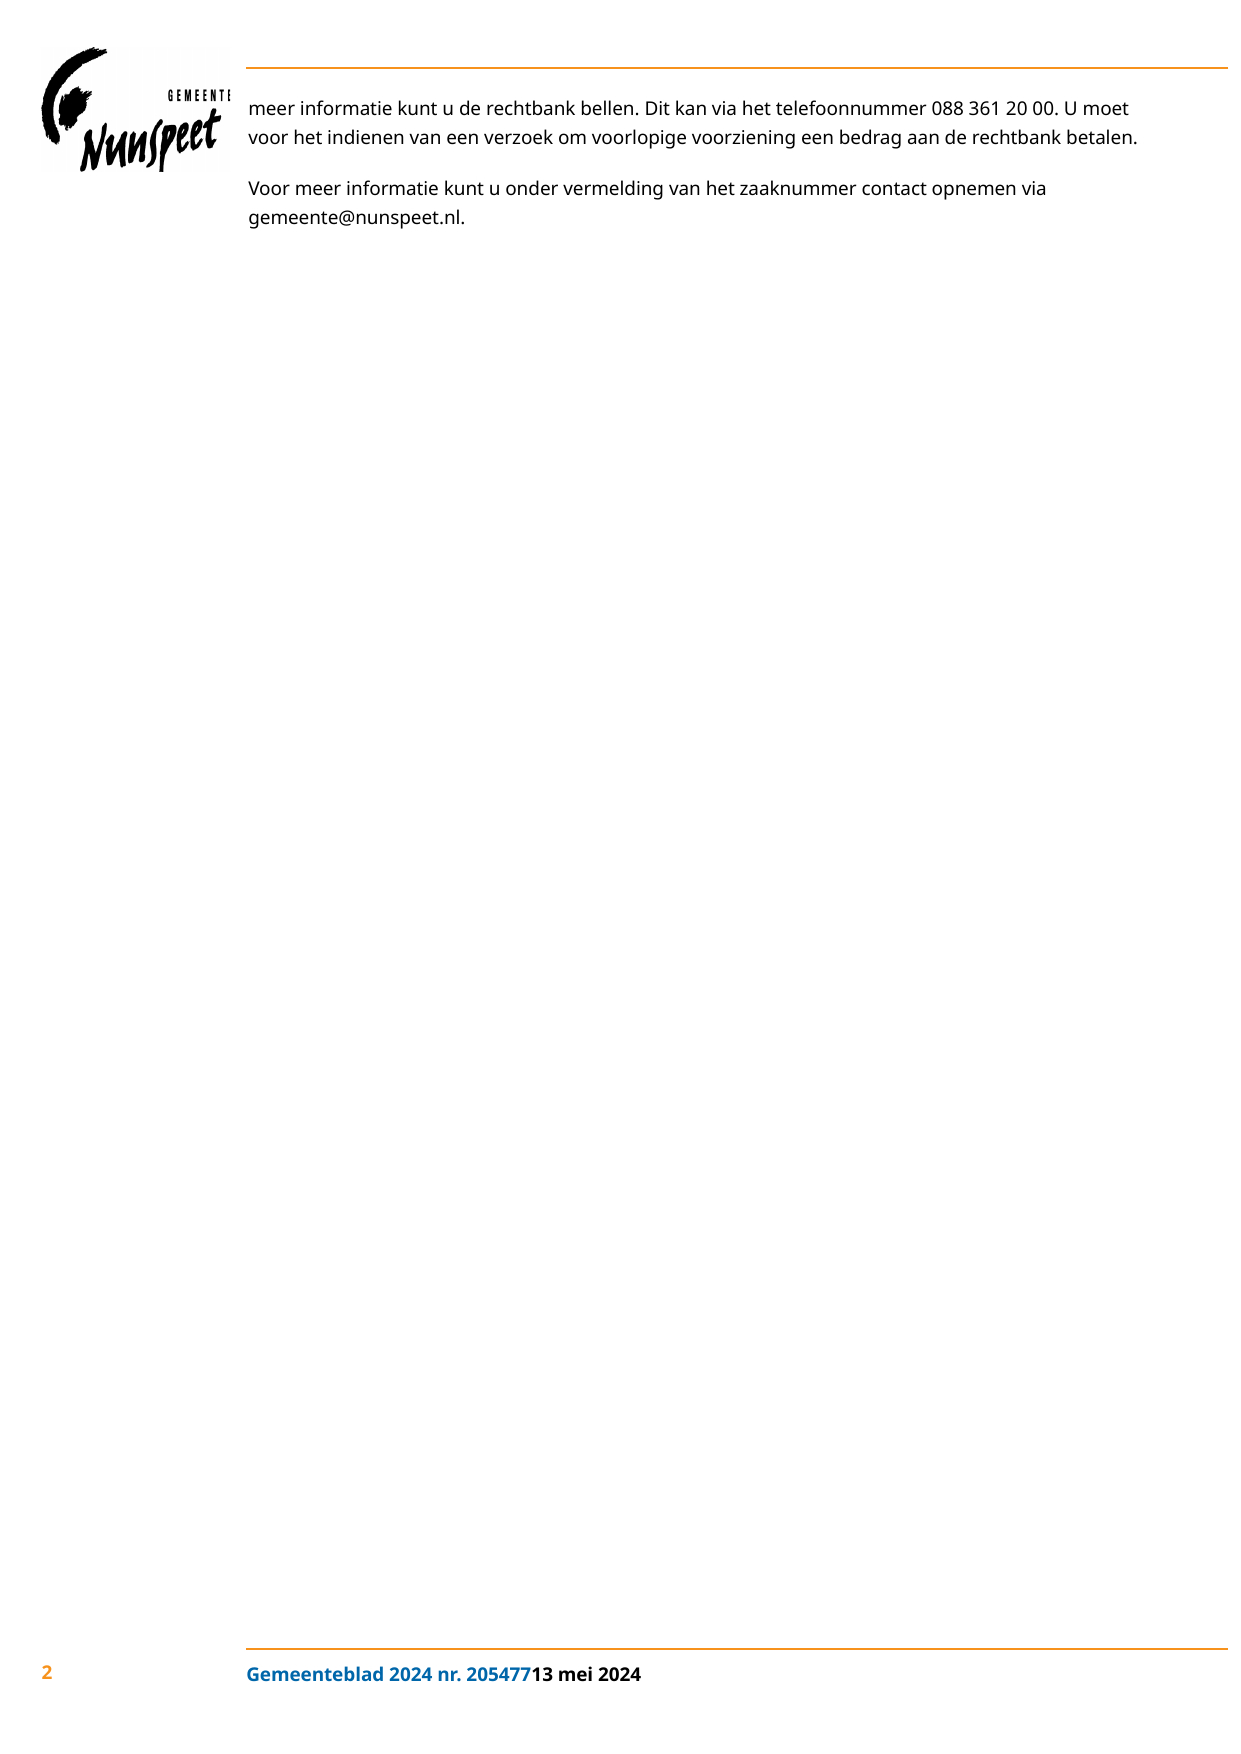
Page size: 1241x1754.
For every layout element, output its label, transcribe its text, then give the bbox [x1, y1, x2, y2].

text meer informatie kunt u de rechtbank bellen. Dit kan via het telefoonnummer 088 361 20 00. U moet voor het indienen van een verzoek om voorlopige voorziening een bedrag aan de rechtbank betalen. [248, 95, 1152, 150]
picture [41, 47, 231, 172]
text Voor meer informatie kunt u onder vermelding van het zaaknummer contact opnemen via gemeente@nunspeet.nl. [248, 175, 1152, 230]
